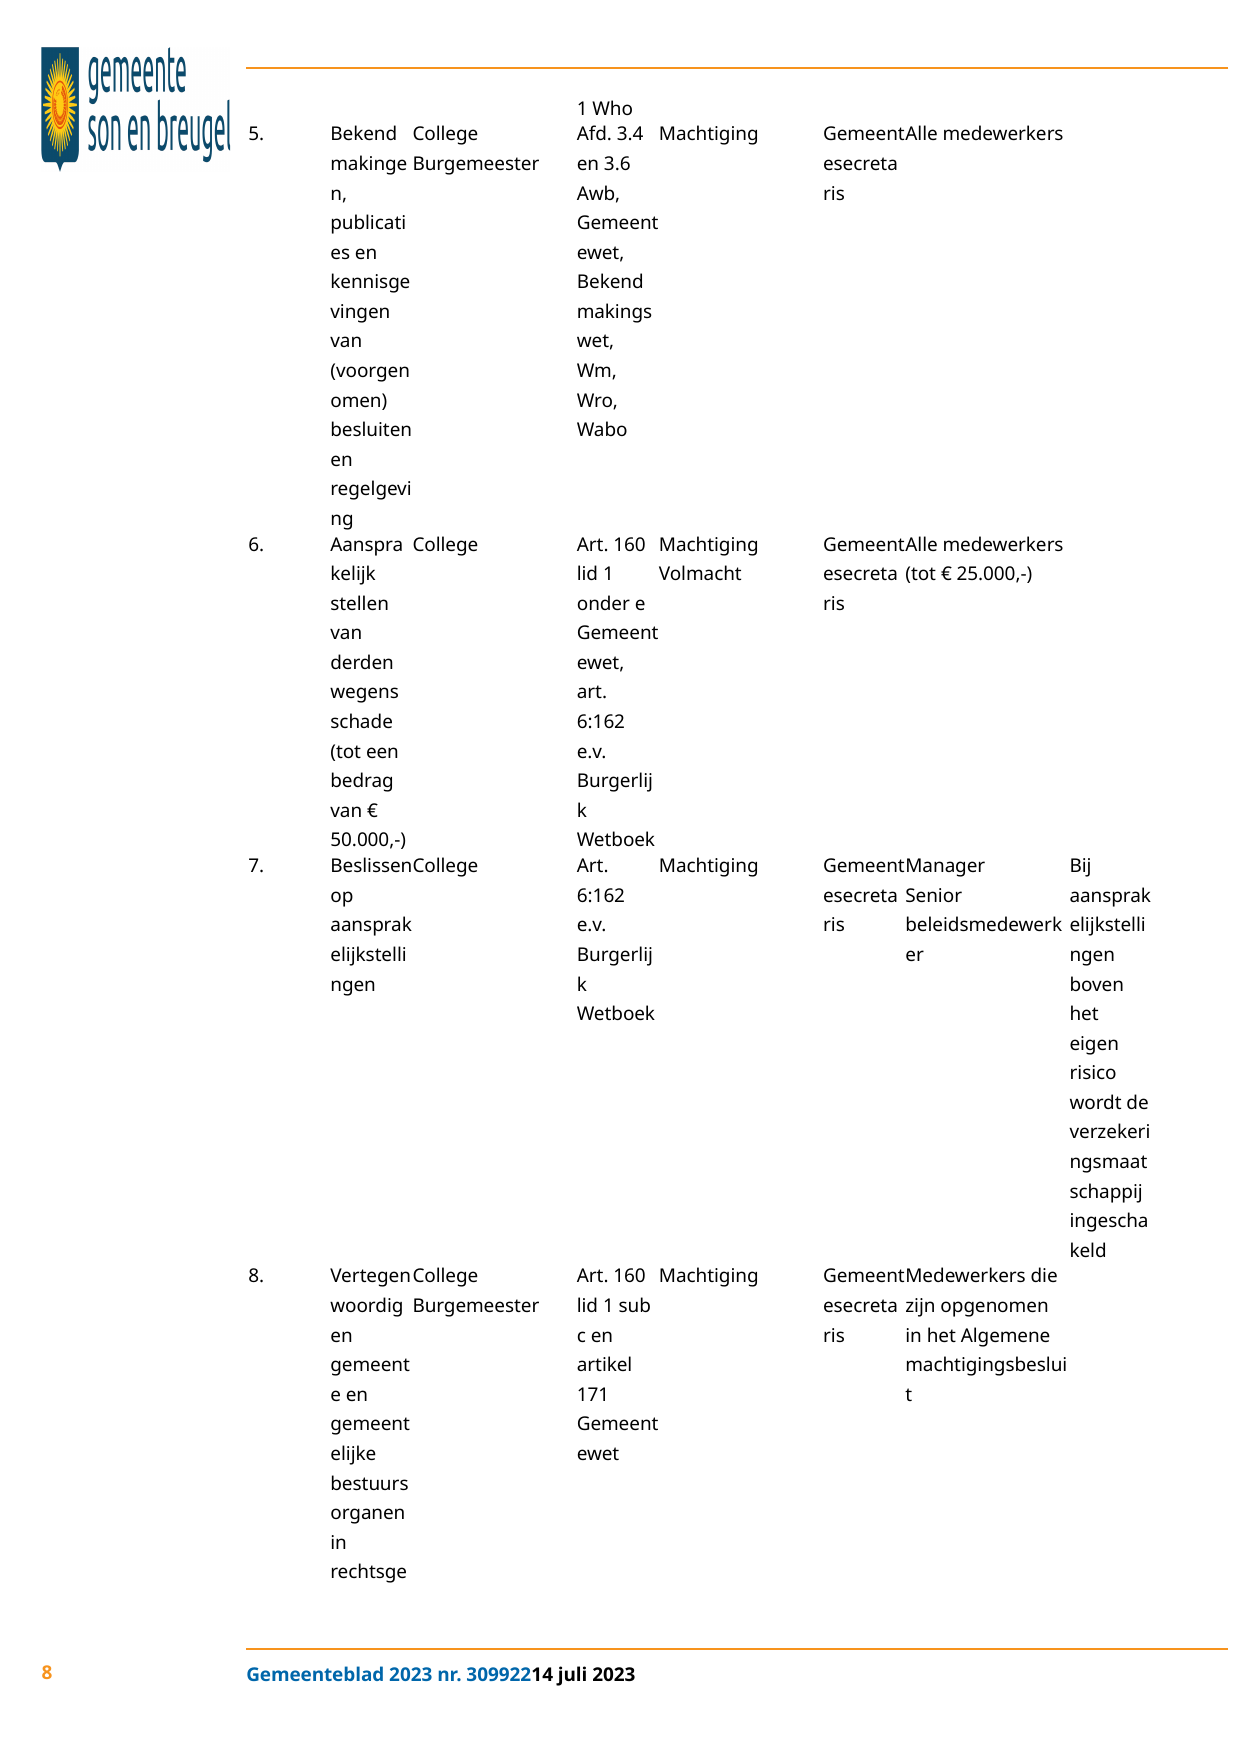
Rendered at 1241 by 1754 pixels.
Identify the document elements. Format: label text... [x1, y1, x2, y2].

table_cell Machtiging Volmacht [659, 531, 823, 852]
table_cell Afd. 3.4 en 3.6 Awb, Gemeentewet, Bekendmakingswet, Wm, Wro, Wabo [577, 121, 659, 531]
table_cell Machtiging [659, 1263, 823, 1584]
table_cell [659, 95, 823, 121]
table_cell [1069, 121, 1152, 531]
table_cell Medewerkers die zijn opgenomen in het Algemene machtigingsbesluit [905, 1263, 1069, 1584]
table_cell [1069, 531, 1152, 852]
table_cell Gemeentesecretaris [823, 853, 905, 1263]
table_cell [1069, 1263, 1152, 1584]
table_cell College Burgemeester [412, 121, 577, 531]
table_cell [905, 95, 1069, 121]
table_cell Gemeentesecretaris [823, 1263, 905, 1584]
table_cell Art. 160 lid 1 sub c en artikel 171 Gemeentewet [577, 1263, 659, 1584]
table_cell Manager Senior beleidsmedewerker [905, 853, 1069, 1263]
table_cell [1069, 95, 1152, 121]
table_cell Bekendmakingen, publicaties en kennisgevingen van (voorgenomen) besluiten en regelgeving [330, 121, 412, 531]
table_cell Bij aansprakelijkstellingen boven het eigen risico wordt de verzekeringsmaatschappij ingeschakeld [1069, 853, 1152, 1263]
table_cell 8. [248, 1263, 330, 1584]
table_cell Alle medewerkers [905, 121, 1069, 531]
table_cell Art. 6:162 e.v. Burgerlijk Wetboek [577, 853, 659, 1263]
table_cell Machtiging [659, 853, 823, 1263]
table_cell Machtiging [659, 121, 823, 531]
table_cell Aansprakelijk stellen van derden wegens schade (tot een bedrag van € 50.000,-) [330, 531, 412, 852]
table_cell [823, 95, 905, 121]
table_cell Alle medewerkers (tot € 25.000,-) [905, 531, 1069, 852]
table_cell Art. 160 lid 1 onder e Gemeentewet, art. 6:162 e.v. Burgerlijk Wetboek [577, 531, 659, 852]
table_cell Beslissen op aansprakelijkstellingen [330, 853, 412, 1263]
table_cell 7. [248, 853, 330, 1263]
table_cell 6. [248, 531, 330, 852]
picture [41, 47, 231, 172]
table_cell College [412, 853, 577, 1263]
table_cell Vertegenwoordigen gemeente en gemeentelijke bestuursorganen in rechtsge [330, 1263, 412, 1584]
table_cell 1 Who [577, 95, 659, 121]
table_cell Gemeentesecretaris [823, 531, 905, 852]
table_cell [412, 95, 577, 121]
table_cell College [412, 531, 577, 852]
table_cell 5. [248, 121, 330, 531]
table_cell [248, 95, 330, 121]
table_cell Gemeentesecretaris [823, 121, 905, 531]
table_cell College Burgemeester [412, 1263, 577, 1584]
table_cell [330, 95, 412, 121]
